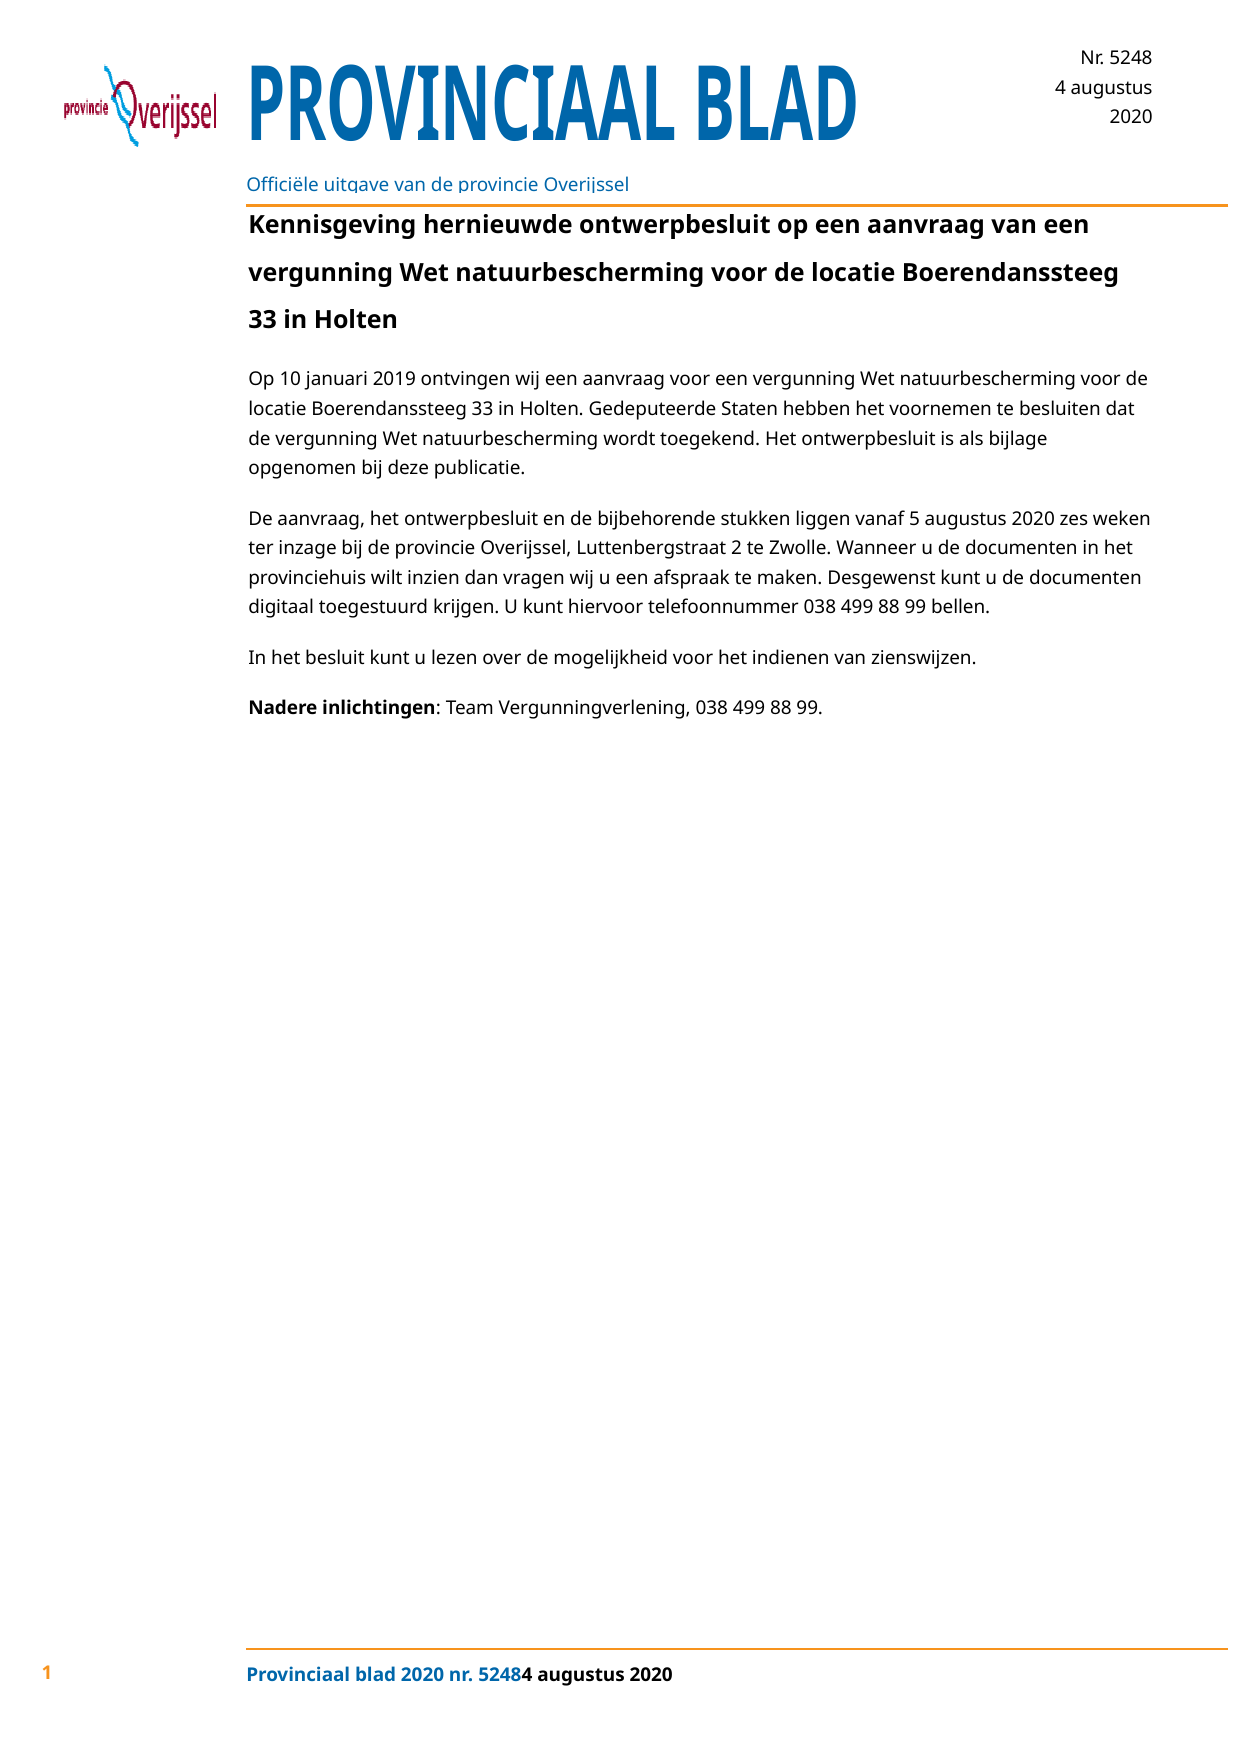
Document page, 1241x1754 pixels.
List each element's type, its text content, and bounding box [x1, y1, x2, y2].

text Nadere inlichtingen: Team Vergunningverlening, 038 499 88 99. [248, 694, 1152, 720]
text Op 10 januari 2019 ontvingen wij een aanvraag voor een vergunning Wet natuurbescherming voor de locatie Boerendanssteeg 33 in Holten. Gedeputeerde Staten hebben het voornemen te besluiten dat de vergunning Wet natuurbescherming wordt toegekend. Het ontwerpbesluit is als bijlage opgenomen bij deze publicatie. [248, 366, 1152, 480]
picture [41, 47, 231, 172]
text De aanvraag, het ontwerpbesluit en de bijbehorende stukken liggen vanaf 5 augustus 2020 zes weken ter inzage bij de provincie Overijssel, Luttenbergstraat 2 te Zwolle. Wanneer u de documenten in het provinciehuis wilt inzien dan vragen wij u een afspraak te maken. Desgewenst kunt u de documenten digitaal toegestuurd krijgen. U kunt hiervoor telefoonnummer 038 499 88 99 bellen. [248, 505, 1152, 619]
text In het besluit kunt u lezen over de mogelijkheid voor het indienen van zienswijzen. [248, 644, 1152, 669]
text Kennisgeving hernieuwde ontwerpbesluit op een aanvraag van een vergunning Wet natuurbescherming voor de locatie Boerendanssteeg 33 in Holten [248, 207, 1152, 336]
